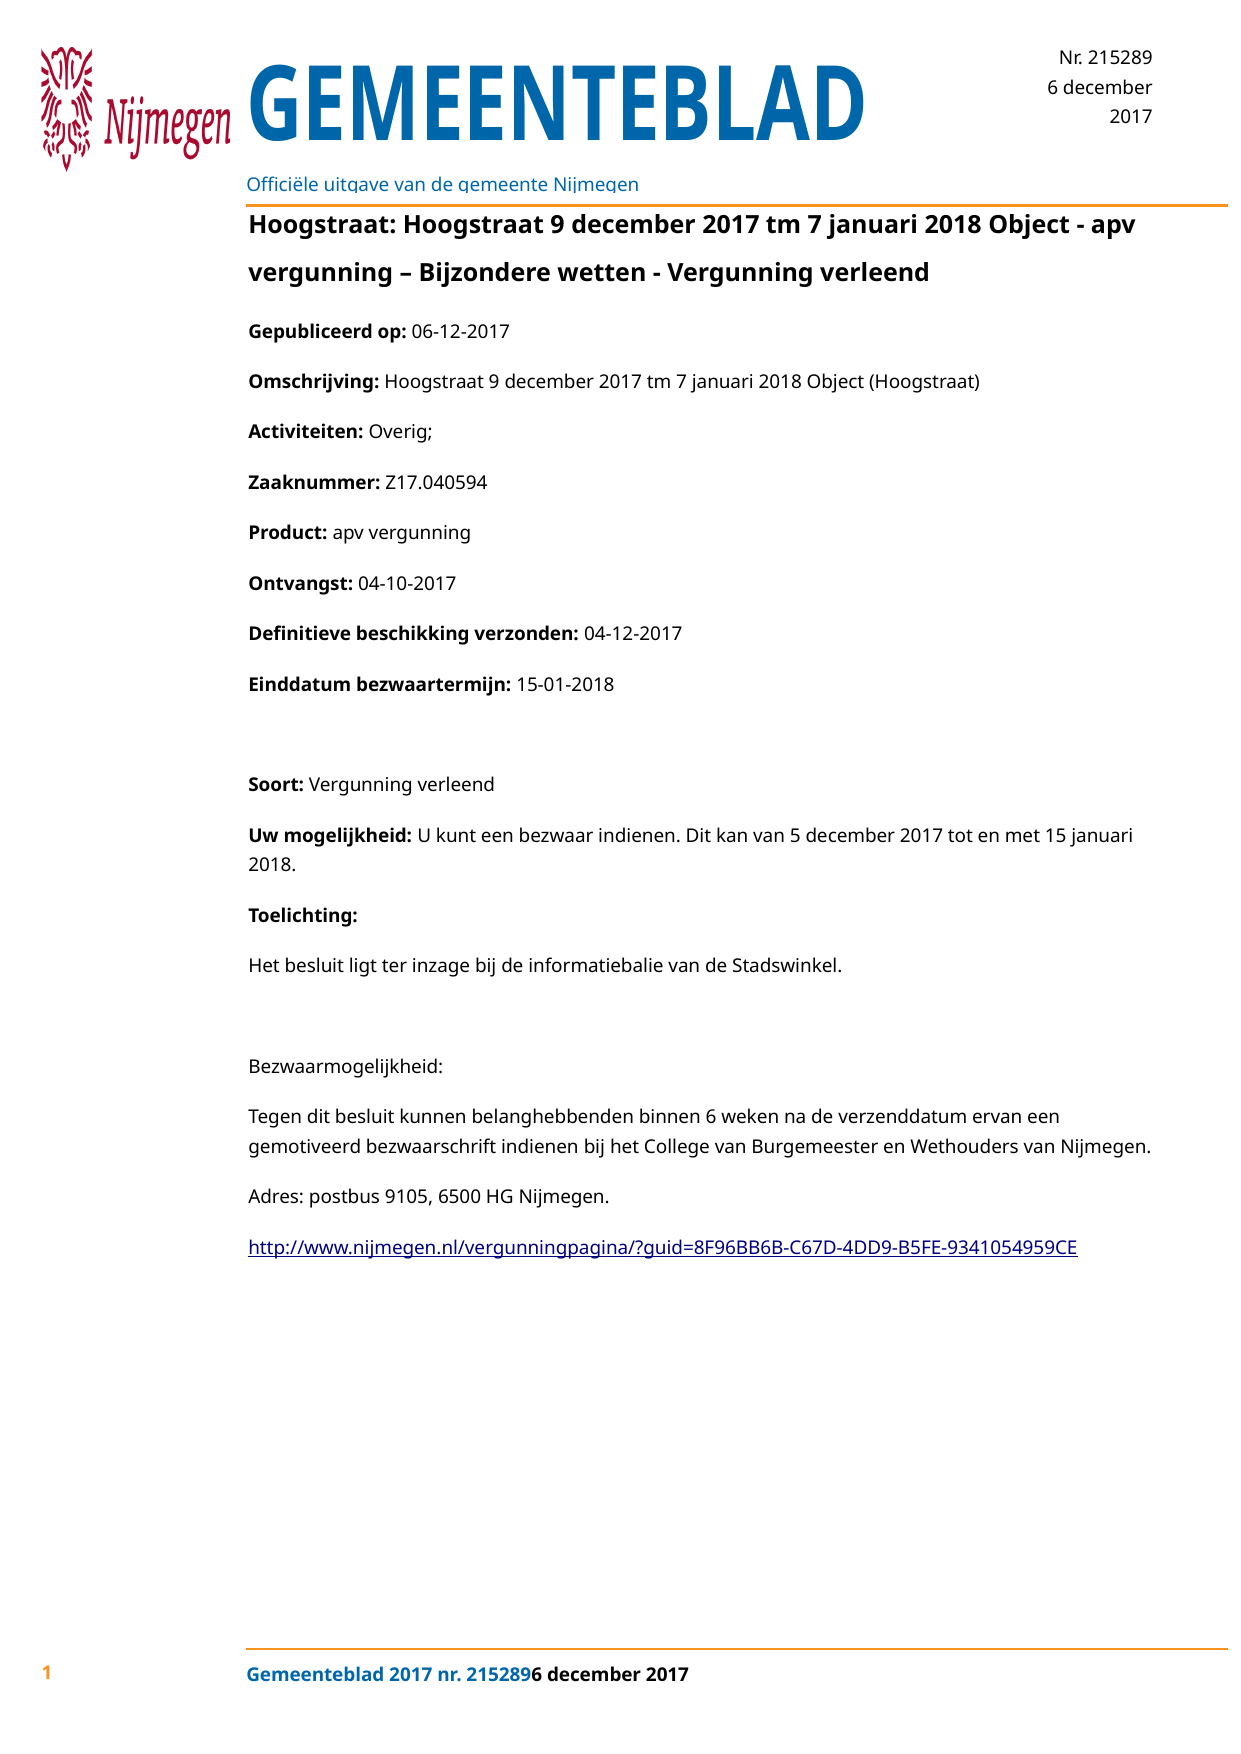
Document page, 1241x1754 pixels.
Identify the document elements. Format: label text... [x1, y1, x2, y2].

text Ontvangst: 04-10-2017 [248, 570, 1152, 596]
text Omschrijving: Hoogstraat 9 december 2017 tm 7 januari 2018 Object (Hoogstraat) [248, 368, 1152, 394]
text Zaaknummer: Z17.040594 [248, 469, 1152, 495]
text Bezwaarmogelijkheid: [248, 1053, 1152, 1079]
text Het besluit ligt ter inzage bij de informatiebalie van de Stadswinkel. [248, 952, 1152, 978]
text Toelichting: [248, 902, 1152, 928]
text Definitieve beschikking verzonden: 04-12-2017 [248, 620, 1152, 646]
picture [41, 47, 231, 172]
text http://www.nijmegen.nl/vergunningpagina/?guid=8F96BB6B-C67D-4DD9-B5FE-9341054959CE [248, 1234, 1152, 1260]
text Activiteiten: Overig; [248, 419, 1152, 444]
text Hoogstraat: Hoogstraat 9 december 2017 tm 7 januari 2018 Object - apv vergunning – Bijzondere wetten - Vergunning verleend [248, 207, 1152, 288]
text Product: apv vergunning [248, 519, 1152, 545]
text Tegen dit besluit kunnen belanghebbenden binnen 6 weken na de verzenddatum ervan een gemotiveerd bezwaarschrift indienen bij het College van Burgemeester en Wethouders van Nijmegen. [248, 1104, 1152, 1159]
text Einddatum bezwaartermijn: 15-01-2018 [248, 671, 1152, 697]
text Gepubliceerd op: 06-12-2017 [248, 318, 1152, 344]
text Uw mogelijkheid: U kunt een bezwaar indienen. Dit kan van 5 december 2017 tot en met 15 januari 2018. [248, 822, 1152, 877]
text Soort: Vergunning verleend [248, 772, 1152, 797]
text Adres: postbus 9105, 6500 HG Nijmegen. [248, 1184, 1152, 1209]
